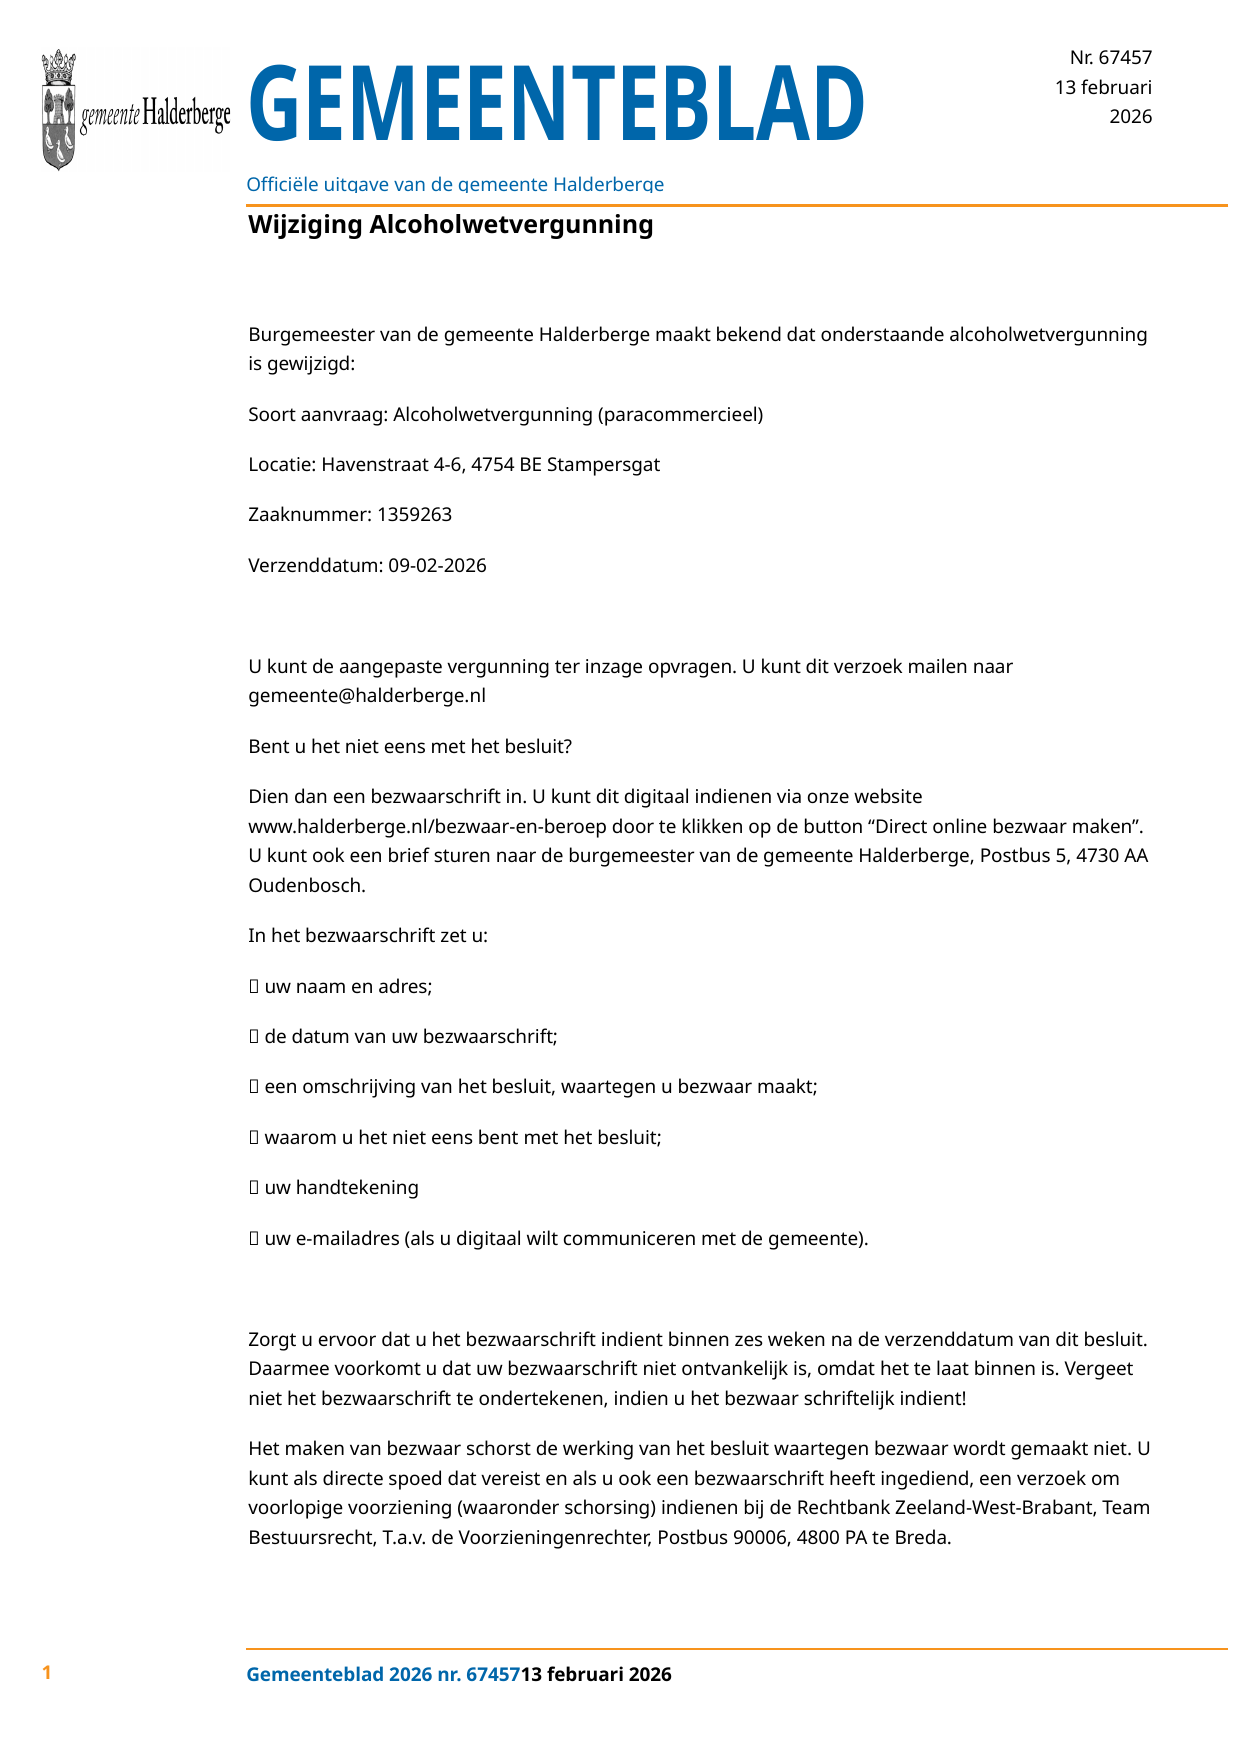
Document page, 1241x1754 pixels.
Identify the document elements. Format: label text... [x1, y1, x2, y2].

text U kunt de aangepaste vergunning ter inzage opvragen. U kunt dit verzoek mailen naar gemeente@halderberge.nl [248, 653, 1152, 708]
text  een omschrijving van het besluit, waartegen u bezwaar maakt; [248, 1074, 1152, 1099]
text Bent u het niet eens met het besluit? [248, 733, 1152, 758]
text Het maken van bezwaar schorst de werking van het besluit waartegen bezwaar wordt gemaakt niet. U kunt als directe spoed dat vereist en als u ook een bezwaarschrift heeft ingediend, een verzoek om voorlopige voorziening (waaronder schorsing) indienen bij de Rechtbank Zeeland-West-Brabant, Team Bestuursrecht, T.a.v. de Voorzieningenrechter, Postbus 90006, 4800 PA te Breda. [248, 1435, 1152, 1550]
text Wijziging Alcoholwetvergunning [248, 207, 1152, 241]
text Zaaknummer: 1359263 [248, 502, 1152, 527]
text In het bezwaarschrift zet u: [248, 922, 1152, 948]
text Zorgt u ervoor dat u het bezwaarschrift indient binnen zes weken na de verzenddatum van dit besluit. Daarmee voorkomt u dat uw bezwaarschrift niet ontvankelijk is, omdat het te laat binnen is. Vergeet niet het bezwaarschrift te ondertekenen, indien u het bezwaar schriftelijk indient! [248, 1326, 1152, 1411]
text Verzenddatum: 09-02-2026 [248, 552, 1152, 578]
text  de datum van uw bezwaarschrift; [248, 1023, 1152, 1049]
text Burgemeester van de gemeente Halderberge maakt bekend dat onderstaande alcoholwetvergunning is gewijzigd: [248, 321, 1152, 376]
text Soort aanvraag: Alcoholwetvergunning (paracommercieel) [248, 401, 1152, 426]
text Locatie: Havenstraat 4-6, 4754 BE Stampersgat [248, 451, 1152, 477]
text  waarom u het niet eens bent met het besluit; [248, 1124, 1152, 1150]
picture [41, 47, 231, 172]
text  uw naam en adres; [248, 973, 1152, 998]
text  uw handtekening [248, 1174, 1152, 1200]
text  uw e-mailadres (als u digitaal wilt communiceren met de gemeente). [248, 1225, 1152, 1251]
text Dien dan een bezwaarschrift in. U kunt dit digitaal indienen via onze website www.halderberge.nl/bezwaar-en-beroep door te klikken op de button “Direct online bezwaar maken”. U kunt ook een brief sturen naar de burgemeester van de gemeente Halderberge, Postbus 5, 4730 AA Oudenbosch. [248, 783, 1152, 898]
